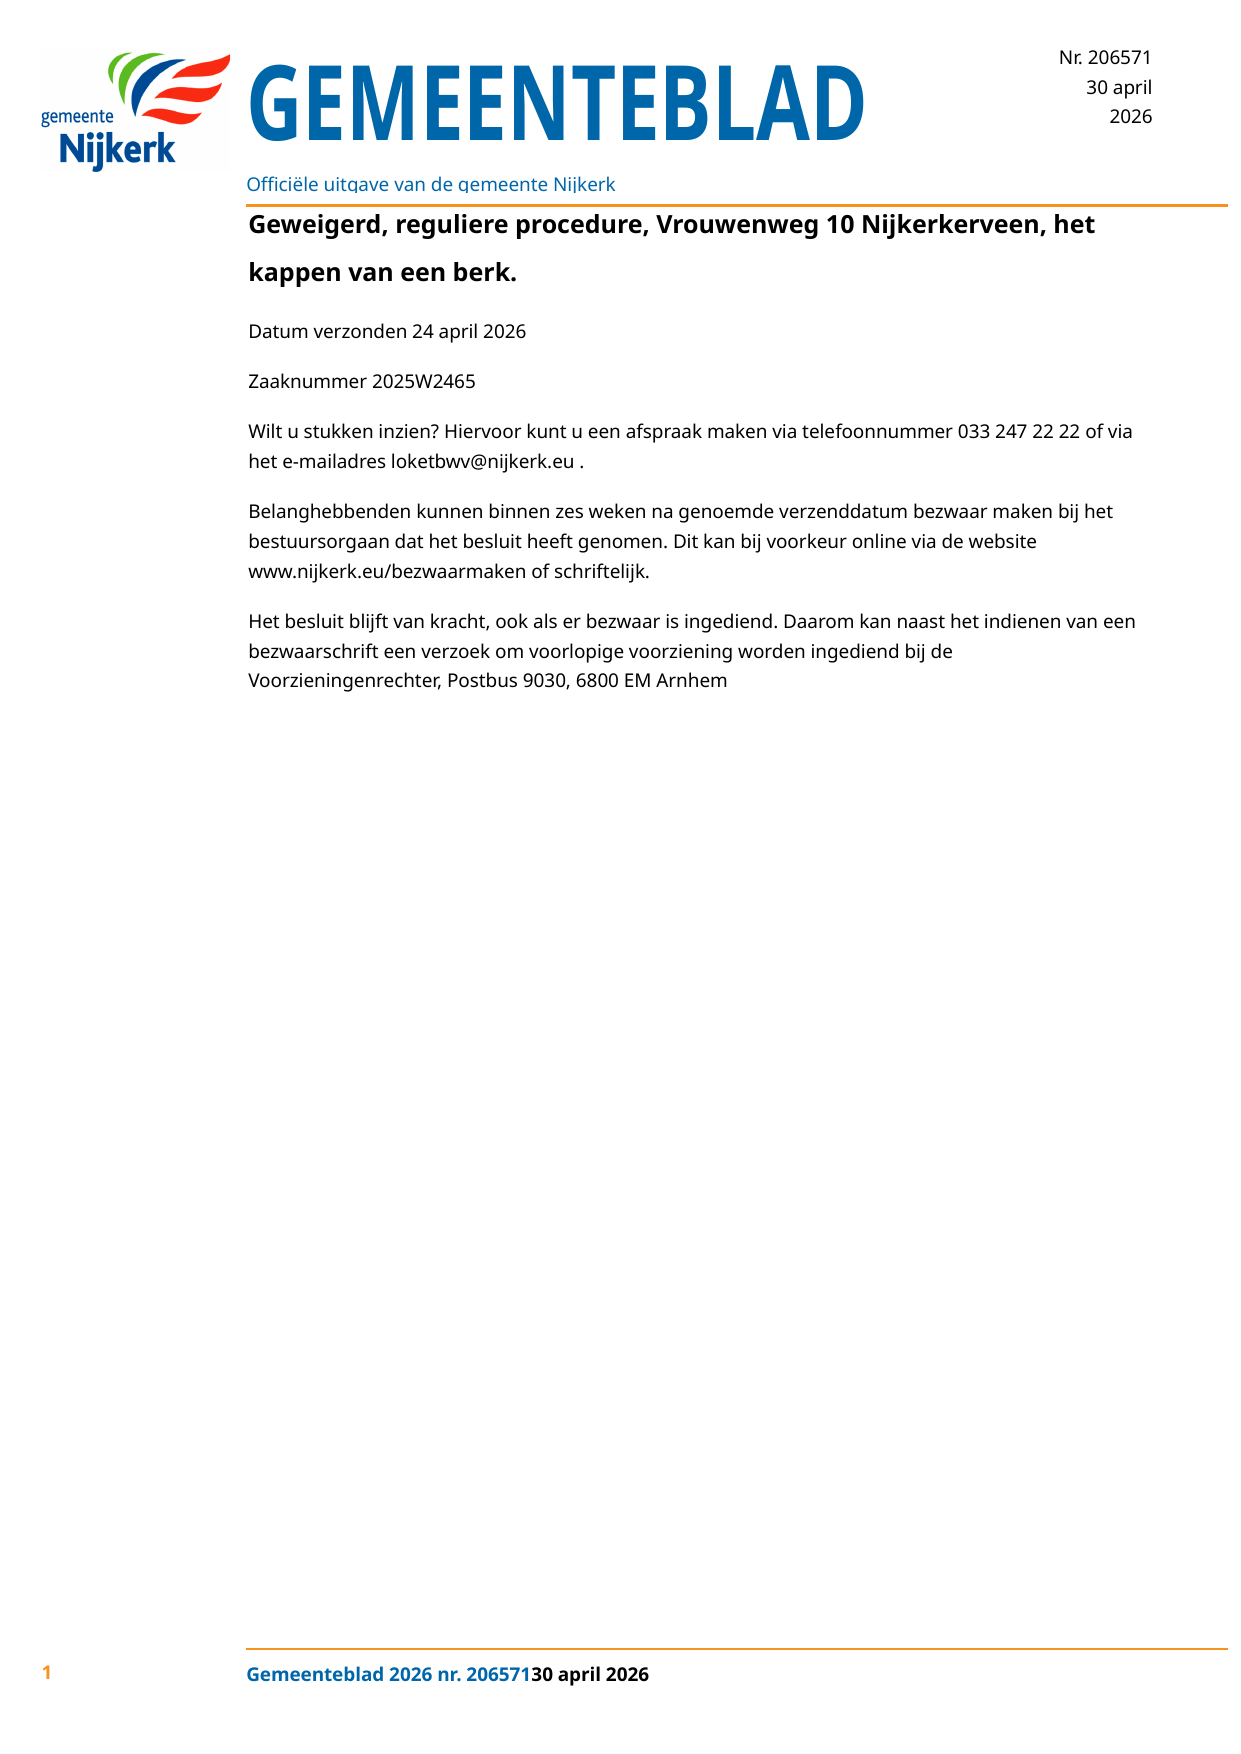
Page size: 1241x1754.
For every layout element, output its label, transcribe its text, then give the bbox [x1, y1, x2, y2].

picture [41, 47, 231, 172]
text Datum verzonden 24 april 2026 [248, 318, 1152, 344]
text Zaaknummer 2025W2465 [248, 368, 1152, 394]
text Het besluit blijft van kracht, ook als er bezwaar is ingediend. Daarom kan naast het indienen van een bezwaarschrift een verzoek om voorlopige voorziening worden ingediend bij de Voorzieningenrechter, Postbus 9030, 6800 EM Arnhem [248, 608, 1152, 693]
text Belanghebbenden kunnen binnen zes weken na genoemde verzenddatum bezwaar maken bij het bestuursorgaan dat het besluit heeft genomen. Dit kan bij voorkeur online via de website www.nijkerk.eu/bezwaarmaken of schriftelijk. [248, 499, 1152, 584]
text Wilt u stukken inzien? Hiervoor kunt u een afspraak maken via telefoonnummer 033 247 22 22 of via het e-mailadres loketbwv@nijkerk.eu . [248, 419, 1152, 474]
text Geweigerd, reguliere procedure, Vrouwenweg 10 Nijkerkerveen, het kappen van een berk. [248, 207, 1152, 288]
